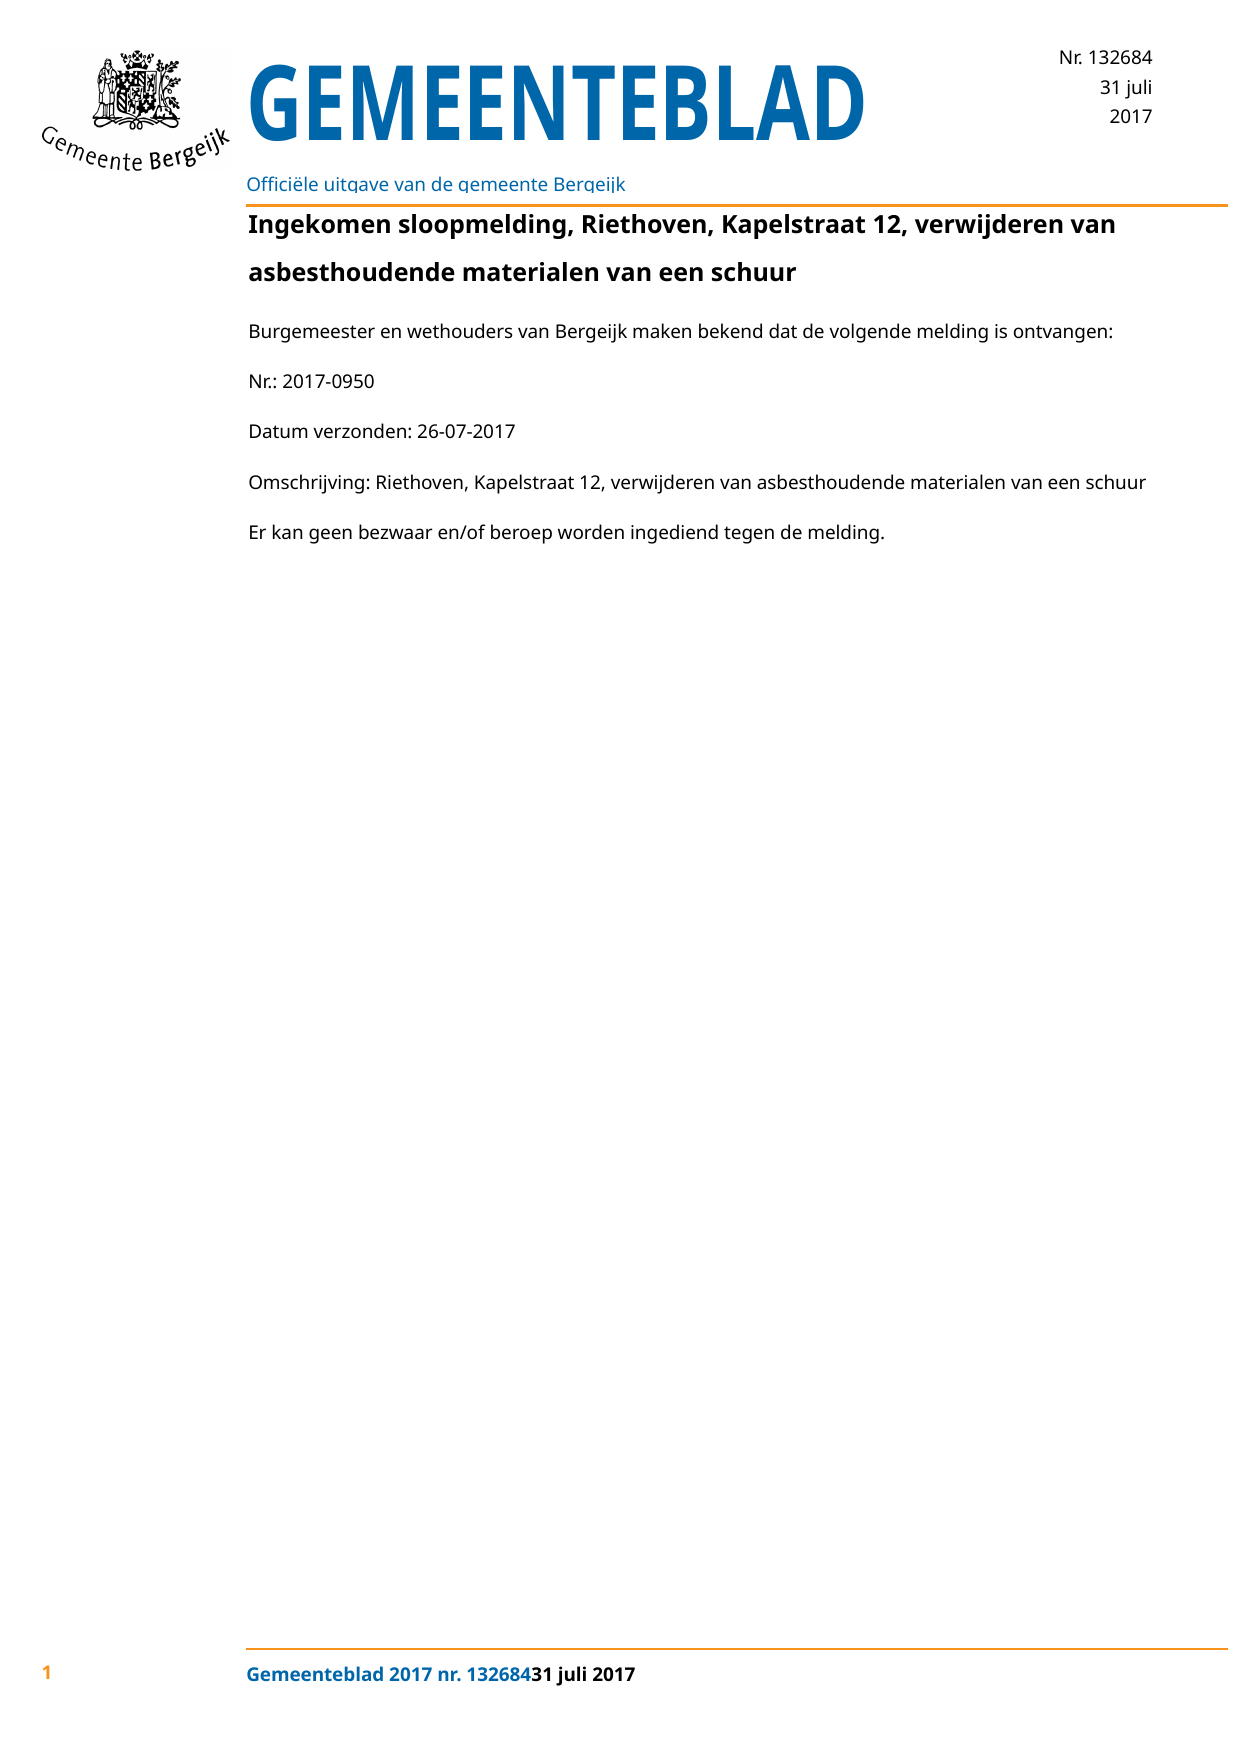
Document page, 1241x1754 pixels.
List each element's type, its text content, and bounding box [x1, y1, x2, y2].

text Nr.: 2017-0950 [248, 368, 1152, 394]
text Er kan geen bezwaar en/of beroep worden ingediend tegen de melding. [248, 519, 1152, 545]
text Omschrijving: Riethoven, Kapelstraat 12, verwijderen van asbesthoudende materialen van een schuur [248, 469, 1152, 495]
text Ingekomen sloopmelding, Riethoven, Kapelstraat 12, verwijderen van asbesthoudende materialen van een schuur [248, 207, 1152, 288]
picture [41, 47, 231, 172]
text Burgemeester en wethouders van Bergeijk maken bekend dat de volgende melding is ontvangen: [248, 318, 1152, 344]
text Datum verzonden: 26-07-2017 [248, 419, 1152, 444]
